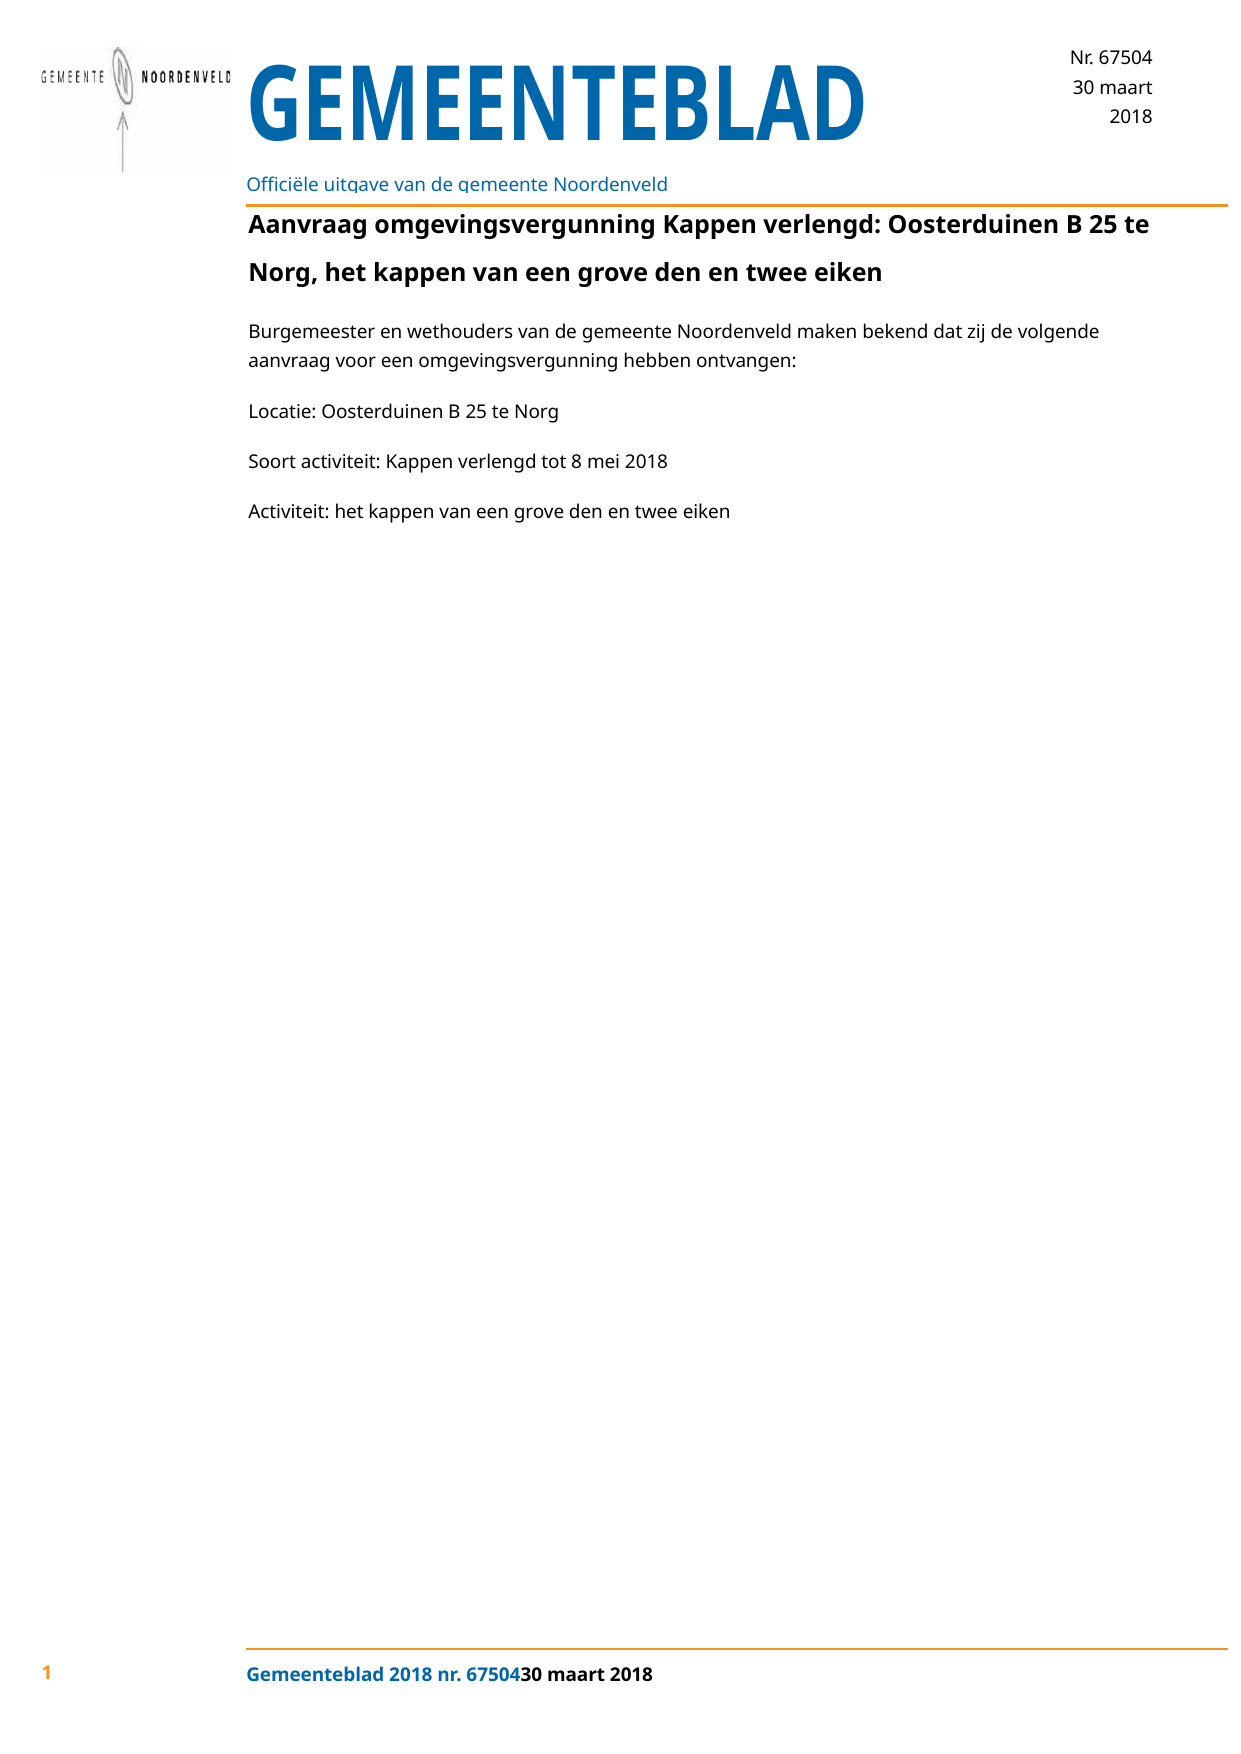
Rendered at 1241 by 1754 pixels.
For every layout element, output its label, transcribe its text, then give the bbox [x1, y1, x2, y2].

text Burgemeester en wethouders van de gemeente Noordenveld maken bekend dat zij de volgende aanvraag voor een omgevingsvergunning hebben ontvangen: [248, 318, 1152, 373]
text Aanvraag omgevingsvergunning Kappen verlengd: Oosterduinen B 25 te Norg, het kappen van een grove den en twee eiken [248, 207, 1152, 288]
text Activiteit: het kappen van een grove den en twee eiken [248, 499, 1152, 524]
picture [41, 47, 231, 172]
text Locatie: Oosterduinen B 25 te Norg [248, 398, 1152, 424]
text Soort activiteit: Kappen verlengd tot 8 mei 2018 [248, 448, 1152, 474]
